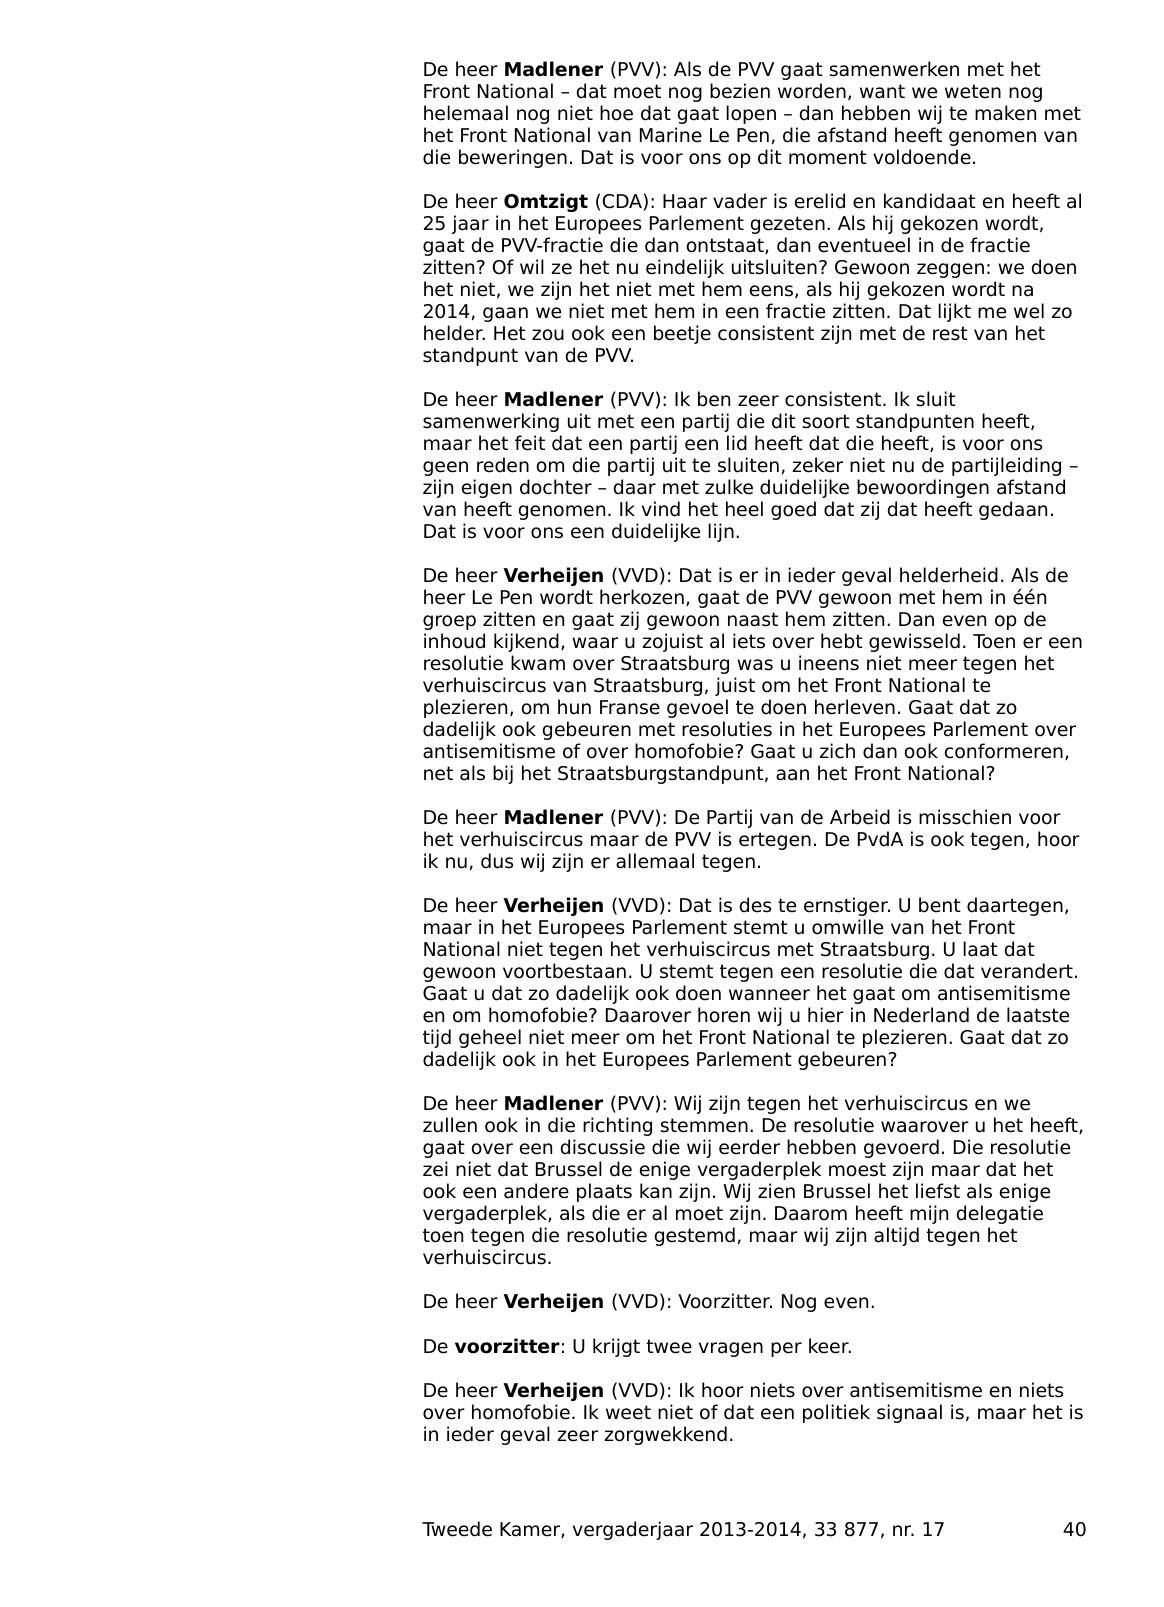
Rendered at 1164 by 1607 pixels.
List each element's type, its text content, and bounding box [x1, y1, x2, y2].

text De heer Omtzigt (CDA): Haar vader is erelid en kandidaat en heeft al 25 jaar in het Europees Parlement gezeten. Als hij gekozen wordt, gaat de PVV-fractie die dan ontstaat, dan eventueel in de fractie zitten? Of wil ze het nu eindelijk uitsluiten? Gewoon zeggen: we doen het niet, we zijn het niet met hem eens, als hij gekozen wordt na 2014, gaan we niet met hem in een fractie zitten. Dat lijkt me wel zo helder. Het zou ook een beetje consistent zijn met de rest van het standpunt van de PVV. [422, 191, 1087, 367]
text De heer Verheijen (VVD): Ik hoor niets over antisemitisme en niets over homofobie. Ik weet niet of dat een politiek signaal is, maar het is in ieder geval zeer zorgwekkend. [422, 1380, 1087, 1446]
text De heer Madlener (PVV): De Partij van de Arbeid is misschien voor het verhuiscircus maar de PVV is ertegen. De PvdA is ook tegen, hoor ik nu, dus wij zijn er allemaal tegen. [422, 807, 1087, 873]
text De heer Verheijen (VVD): Dat is er in ieder geval helderheid. Als de heer Le Pen wordt herkozen, gaat de PVV gewoon met hem in één groep zitten en gaat zij gewoon naast hem zitten. Dan even op de inhoud kijkend, waar u zojuist al iets over hebt gewisseld. Toen er een resolutie kwam over Straatsburg was u ineens niet meer tegen het verhuiscircus van Straatsburg, juist om het Front National te plezieren, om hun Franse gevoel te doen herleven. Gaat dat zo dadelijk ook gebeuren met resoluties in het Europees Parlement over antisemitisme of over homofobie? Gaat u zich dan ook conformeren, net als bij het Straatsburgstandpunt, aan het Front National? [422, 565, 1087, 785]
text De heer Verheijen (VVD): Dat is des te ernstiger. U bent daartegen, maar in het Europees Parlement stemt u omwille van het Front National niet tegen het verhuiscircus met Straatsburg. U laat dat gewoon voortbestaan. U stemt tegen een resolutie die dat verandert. Gaat u dat zo dadelijk ook doen wanneer het gaat om antisemitisme en om homofobie? Daarover horen wij u hier in Nederland de laatste tijd geheel niet meer om het Front National te plezieren. Gaat dat zo dadelijk ook in het Europees Parlement gebeuren? [422, 895, 1087, 1071]
text De heer Madlener (PVV): Wij zijn tegen het verhuiscircus en we zullen ook in die richting stemmen. De resolutie waarover u het heeft, gaat over een discussie die wij eerder hebben gevoerd. Die resolutie zei niet dat Brussel de enige vergaderplek moest zijn maar dat het ook een andere plaats kan zijn. Wij zien Brussel het liefst als enige vergaderplek, als die er al moet zijn. Daarom heeft mijn delegatie toen tegen die resolutie gestemd, maar wij zijn altijd tegen het verhuiscircus. [422, 1093, 1087, 1269]
text De voorzitter: U krijgt twee vragen per keer. [422, 1336, 1087, 1357]
text De heer Madlener (PVV): Ik ben zeer consistent. Ik sluit samenwerking uit met een partij die dit soort standpunten heeft, maar het feit dat een partij een lid heeft dat die heeft, is voor ons geen reden om die partij uit te sluiten, zeker niet nu de partijleiding – zijn eigen dochter – daar met zulke duidelijke bewoordingen afstand van heeft genomen. Ik vind het heel goed dat zij dat heeft gedaan. Dat is voor ons een duidelijke lijn. [422, 389, 1087, 543]
text De heer Verheijen (VVD): Voorzitter. Nog even. [422, 1291, 1087, 1313]
text De heer Madlener (PVV): Als de PVV gaat samenwerken met het Front National – dat moet nog bezien worden, want we weten nog helemaal nog niet hoe dat gaat lopen – dan hebben wij te maken met het Front National van Marine Le Pen, die afstand heeft genomen van die beweringen. Dat is voor ons op dit moment voldoende. [422, 59, 1087, 169]
